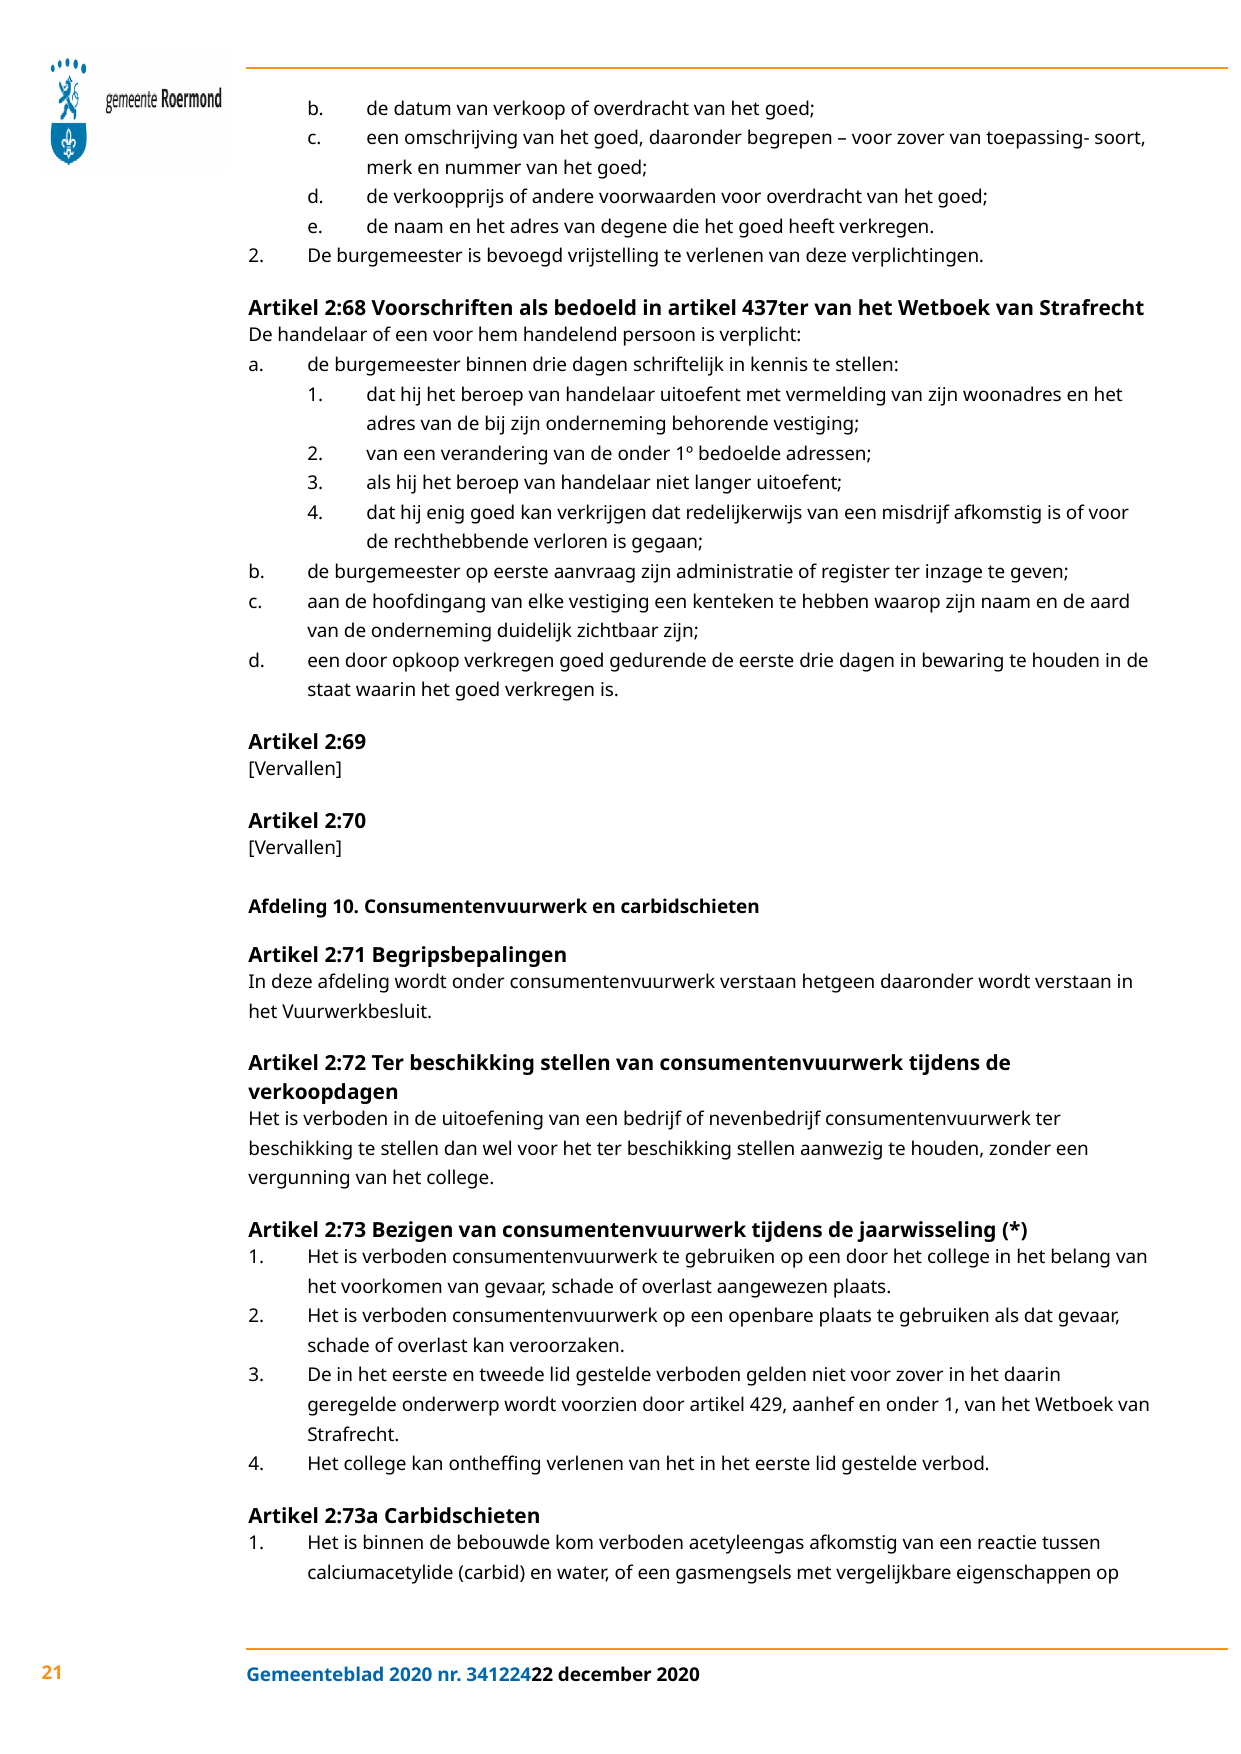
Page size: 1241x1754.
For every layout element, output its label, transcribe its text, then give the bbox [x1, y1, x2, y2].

list Het is binnen de bebouwde kom verboden acetyleengas afkomstig van een reactie tussen calciumacetylide (carbid) en water, of een gasmengsels met vergelijkbare eigenschappen op [248, 1529, 1152, 1584]
list de burgemeester op eerste aanvraag zijn administratie of register ter inzage te geven; [248, 558, 1152, 584]
list dat hij enig goed kan verkrijgen dat redelijkerwijs van een misdrijf afkomstig is of voor de rechthebbende verloren is gegaan; [307, 499, 1152, 554]
list een omschrijving van het goed, daaronder begrepen – voor zover van toepassing- soort, merk en nummer van het goed; [307, 124, 1152, 180]
list Het is verboden consumentenvuurwerk op een openbare plaats te gebruiken als dat gevaar, schade of overlast kan veroorzaken. [248, 1302, 1152, 1358]
text Artikel 2:71 Begripsbepalingen [248, 940, 1152, 968]
list dat hij het beroep van handelaar uitoefent met vermelding van zijn woonadres en het adres van de bij zijn onderneming behorende vestiging; [307, 381, 1152, 436]
list De in het eerste en tweede lid gestelde verboden gelden niet voor zover in het daarin geregelde onderwerp wordt voorzien door artikel 429, aanhef en onder 1, van het Wetboek van Strafrecht. [248, 1362, 1152, 1447]
list de verkoopprijs of andere voorwaarden voor overdracht van het goed; [307, 183, 1152, 209]
list van een verandering van de onder 1º bedoelde adressen; [307, 440, 1152, 466]
text Artikel 2:72 Ter beschikking stellen van consumentenvuurwerk tijdens de verkoopdagen [248, 1048, 1152, 1105]
list een door opkoop verkregen goed gedurende de eerste drie dagen in bewaring te houden in de staat waarin het goed verkregen is. [248, 647, 1152, 702]
text Het is verboden in de uitoefening van een bedrijf of nevenbedrijf consumentenvuurwerk ter beschikking te stellen dan wel voor het ter beschikking stellen aanwezig te houden, zonder een vergunning van het college. [248, 1105, 1152, 1190]
list De burgemeester is bevoegd vrijstelling te verlenen van deze verplichtingen. [248, 243, 1152, 268]
text Artikel 2:68 Voorschriften als bedoeld in artikel 437ter van het Wetboek van Strafrecht [248, 293, 1152, 322]
text De handelaar of een voor hem handelend persoon is verplicht: [248, 322, 1152, 347]
text In deze afdeling wordt onder consumentenvuurwerk verstaan hetgeen daaronder wordt verstaan in het Vuurwerkbesluit. [248, 968, 1152, 1024]
text Artikel 2:70 [248, 806, 1152, 834]
list Het is verboden consumentenvuurwerk te gebruiken op een door het college in het belang van het voorkomen van gevaar, schade of overlast aangewezen plaats. [248, 1243, 1152, 1299]
list de burgemeester binnen drie dagen schriftelijk in kennis te stellen: [248, 351, 1152, 377]
list de datum van verkoop of overdracht van het goed; [307, 95, 1152, 121]
list Het college kan ontheffing verlenen van het in het eerste lid gestelde verbod. [248, 1450, 1152, 1476]
text Artikel 2:73a Carbidschieten [248, 1501, 1152, 1529]
list aan de hoofdingang van elke vestiging een kenteken te hebben waarop zijn naam en de aard van de onderneming duidelijk zichtbaar zijn; [248, 588, 1152, 643]
text [Vervallen] [248, 755, 1152, 781]
text Artikel 2:69 [248, 727, 1152, 755]
text Artikel 2:73 Bezigen van consumentenvuurwerk tijdens de jaarwisseling (*) [248, 1215, 1152, 1243]
list de naam en het adres van degene die het goed heeft verkregen. [307, 213, 1152, 239]
list als hij het beroep van handelaar niet langer uitoefent; [307, 469, 1152, 495]
picture [41, 47, 231, 172]
text Afdeling 10. Consumentenvuurwerk en carbidschieten [248, 893, 1152, 919]
text [Vervallen] [248, 834, 1152, 860]
